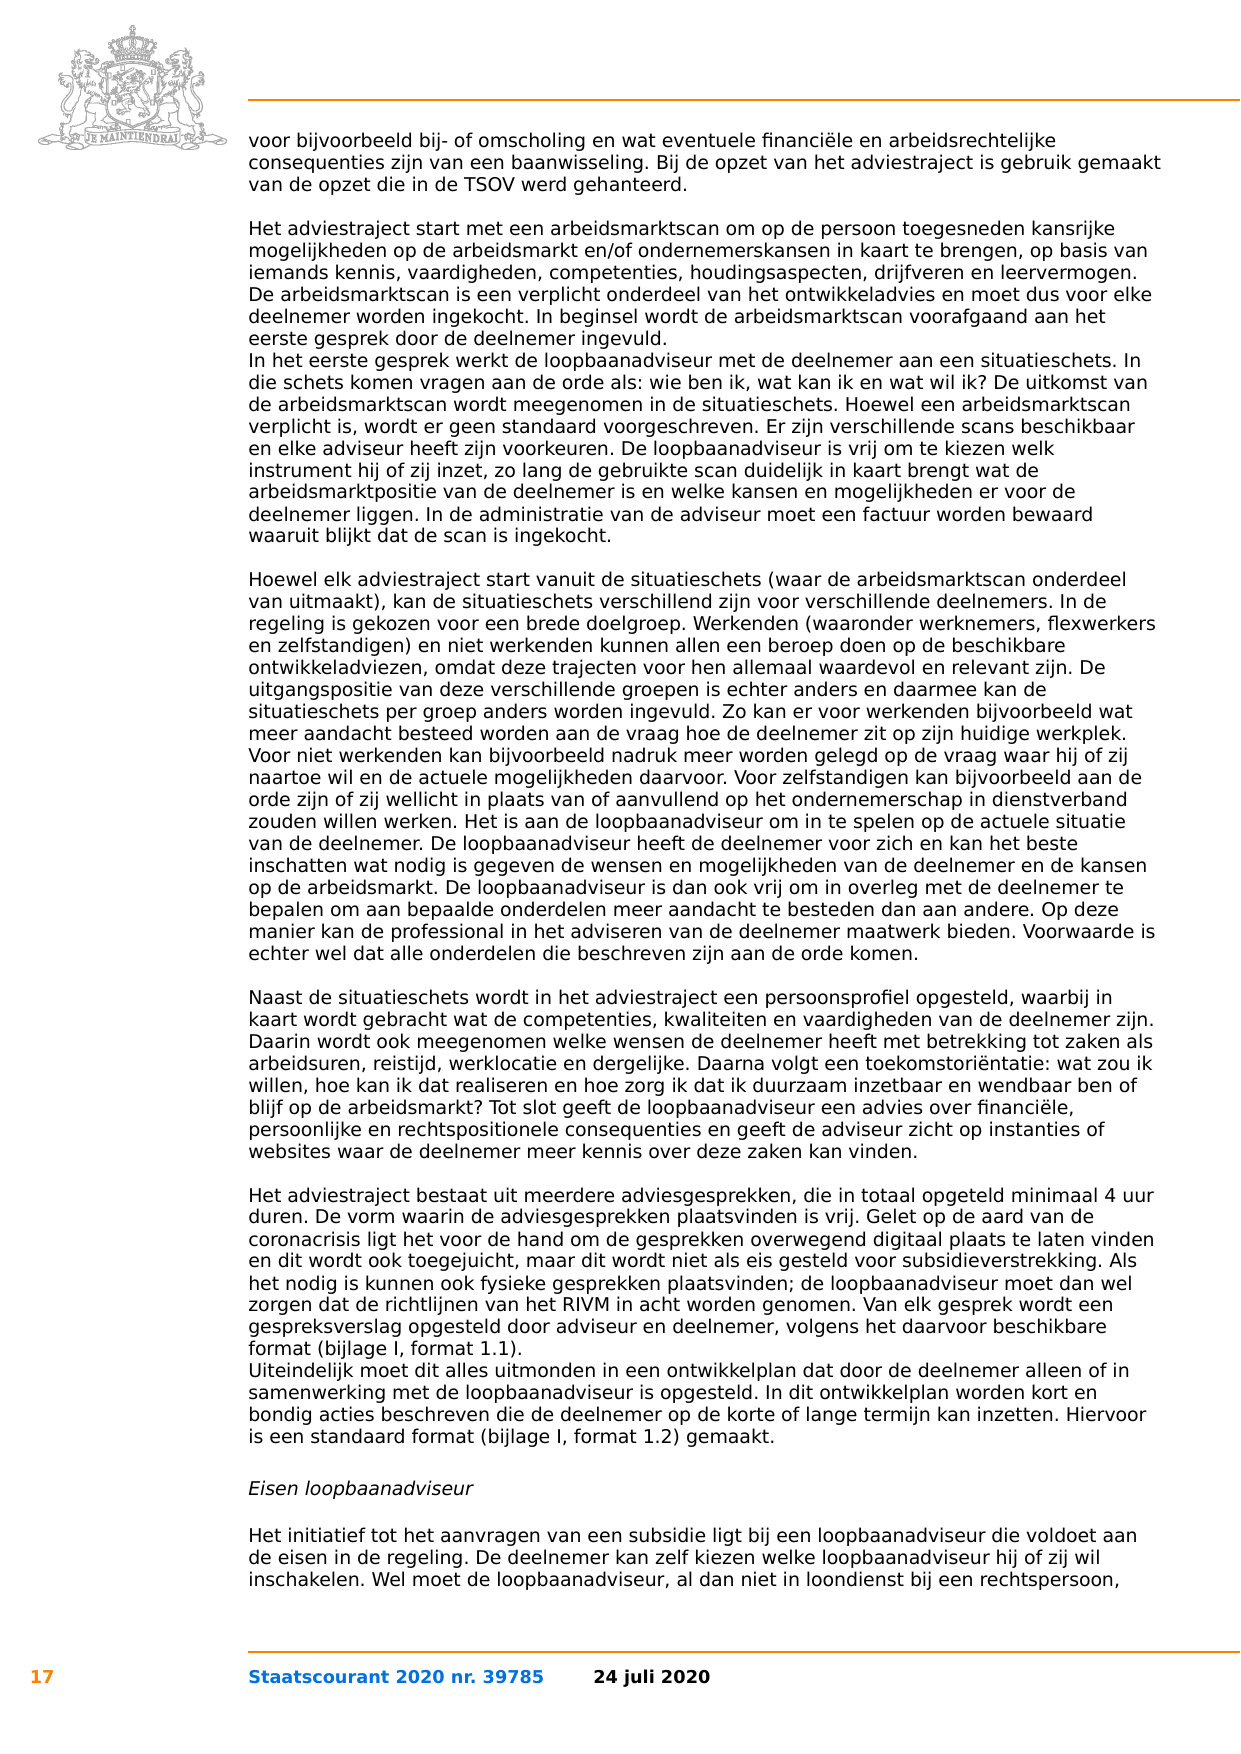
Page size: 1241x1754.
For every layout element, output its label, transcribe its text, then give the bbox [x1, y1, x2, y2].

text Hoewel elk adviestraject start vanuit de situatieschets (waar de arbeidsmarktscan onderdeel van uitmaakt), kan de situatieschets verschillend zijn voor verschillende deelnemers. In de regeling is gekozen voor een brede doelgroep. Werkenden (waaronder werknemers, flexwerkers en zelfstandigen) en niet werkenden kunnen allen een beroep doen op de beschikbare ontwikkeladviezen, omdat deze trajecten voor hen allemaal waardevol en relevant zijn. De uitgangspositie van deze verschillende groepen is echter anders en daarmee kan de situatieschets per groep anders worden ingevuld. Zo kan er voor werkenden bijvoorbeeld wat meer aandacht besteed worden aan de vraag hoe de deelnemer zit op zijn huidige werkplek. Voor niet werkenden kan bijvoorbeeld nadruk meer worden gelegd op de vraag waar hij of zij naartoe wil en de actuele mogelijkheden daarvoor. Voor zelfstandigen kan bijvoorbeeld aan de orde zijn of zij wellicht in plaats van of aanvullend op het ondernemerschap in dienstverband zouden willen werken. Het is aan de loopbaanadviseur om in te spelen op de actuele situatie van de deelnemer. De loopbaanadviseur heeft de deelnemer voor zich en kan het beste inschatten wat nodig is gegeven de wensen en mogelijkheden van de deelnemer en de kansen op de arbeidsmarkt. De loopbaanadviseur is dan ook vrij om in overleg met de deelnemer te bepalen om aan bepaalde onderdelen meer aandacht te besteden dan aan andere. Op deze manier kan de professional in het adviseren van de deelnemer maatwerk bieden. Voorwaarde is echter wel dat alle onderdelen die beschreven zijn aan de orde komen. [248, 569, 1163, 965]
subtitle Eisen loopbaanadviseur [248, 1478, 1163, 1500]
text Het adviestraject bestaat uit meerdere adviesgesprekken, die in totaal opgeteld minimaal 4 uur duren. De vorm waarin de adviesgesprekken plaatsvinden is vrij. Gelet op de aard van de coronacrisis ligt het voor de hand om de gesprekken overwegend digitaal plaats te laten vinden en dit wordt ook toegejuicht, maar dit wordt niet als eis gesteld voor subsidieverstrekking. Als het nodig is kunnen ook fysieke gesprekken plaatsvinden; de loopbaanadviseur moet dan wel zorgen dat de richtlijnen van het RIVM in acht worden genomen. Van elk gesprek wordt een gespreksverslag opgesteld door adviseur en deelnemer, volgens het daarvoor beschikbare format (bijlage I, format 1.1). [248, 1184, 1163, 1360]
picture [38, 25, 227, 150]
text Naast de situatieschets wordt in het adviestraject een persoonsprofiel opgesteld, waarbij in kaart wordt gebracht wat de competenties, kwaliteiten en vaardigheden van de deelnemer zijn. Daarin wordt ook meegenomen welke wensen de deelnemer heeft met betrekking tot zaken als arbeidsuren, reistijd, werklocatie en dergelijke. Daarna volgt een toekomstoriëntatie: wat zou ik willen, hoe kan ik dat realiseren en hoe zorg ik dat ik duurzaam inzetbaar en wendbaar ben of blijf op de arbeidsmarkt? Tot slot geeft de loopbaanadviseur een advies over financiële, persoonlijke en rechtspositionele consequenties en geeft de adviseur zicht op instanties of websites waar de deelnemer meer kennis over deze zaken kan vinden. [248, 987, 1163, 1163]
text Het adviestraject start met een arbeidsmarktscan om op de persoon toegesneden kansrijke mogelijkheden op de arbeidsmarkt en/of ondernemerskansen in kaart te brengen, op basis van iemands kennis, vaardigheden, competenties, houdingsaspecten, drijfveren en leervermogen. De arbeidsmarktscan is een verplicht onderdeel van het ontwikkeladvies en moet dus voor elke deelnemer worden ingekocht. In beginsel wordt de arbeidsmarktscan voorafgaand aan het eerste gesprek door de deelnemer ingevuld. [248, 218, 1163, 349]
text Het initiatief tot het aanvragen van een subsidie ligt bij een loopbaanadviseur die voldoet aan de eisen in de regeling. De deelnemer kan zelf kiezen welke loopbaanadviseur hij of zij wil inschakelen. Wel moet de loopbaanadviseur, al dan niet in loondienst bij een rechtspersoon, [248, 1525, 1163, 1591]
text In het eerste gesprek werkt de loopbaanadviseur met de deelnemer aan een situatieschets. In die schets komen vragen aan de orde als: wie ben ik, wat kan ik en wat wil ik? De uitkomst van de arbeidsmarktscan wordt meegenomen in de situatieschets. Hoewel een arbeidsmarktscan verplicht is, wordt er geen standaard voorgeschreven. Er zijn verschillende scans beschikbaar en elke adviseur heeft zijn voorkeuren. De loopbaanadviseur is vrij om te kiezen welk instrument hij of zij inzet, zo lang de gebruikte scan duidelijk in kaart brengt wat de arbeidsmarktpositie van de deelnemer is en welke kansen en mogelijkheden er voor de deelnemer liggen. In de administratie van de adviseur moet een factuur worden bewaard waaruit blijkt dat de scan is ingekocht. [248, 349, 1163, 547]
text voor bijvoorbeeld bij- of omscholing en wat eventuele financiële en arbeidsrechtelijke consequenties zijn van een baanwisseling. Bij de opzet van het adviestraject is gebruik gemaakt van de opzet die in de TSOV werd gehanteerd. [248, 130, 1163, 196]
text Uiteindelijk moet dit alles uitmonden in een ontwikkelplan dat door de deelnemer alleen of in samenwerking met de loopbaanadviseur is opgesteld. In dit ontwikkelplan worden kort en bondig acties beschreven die de deelnemer op de korte of lange termijn kan inzetten. Hiervoor is een standaard format (bijlage I, format 1.2) gemaakt. [248, 1360, 1163, 1448]
